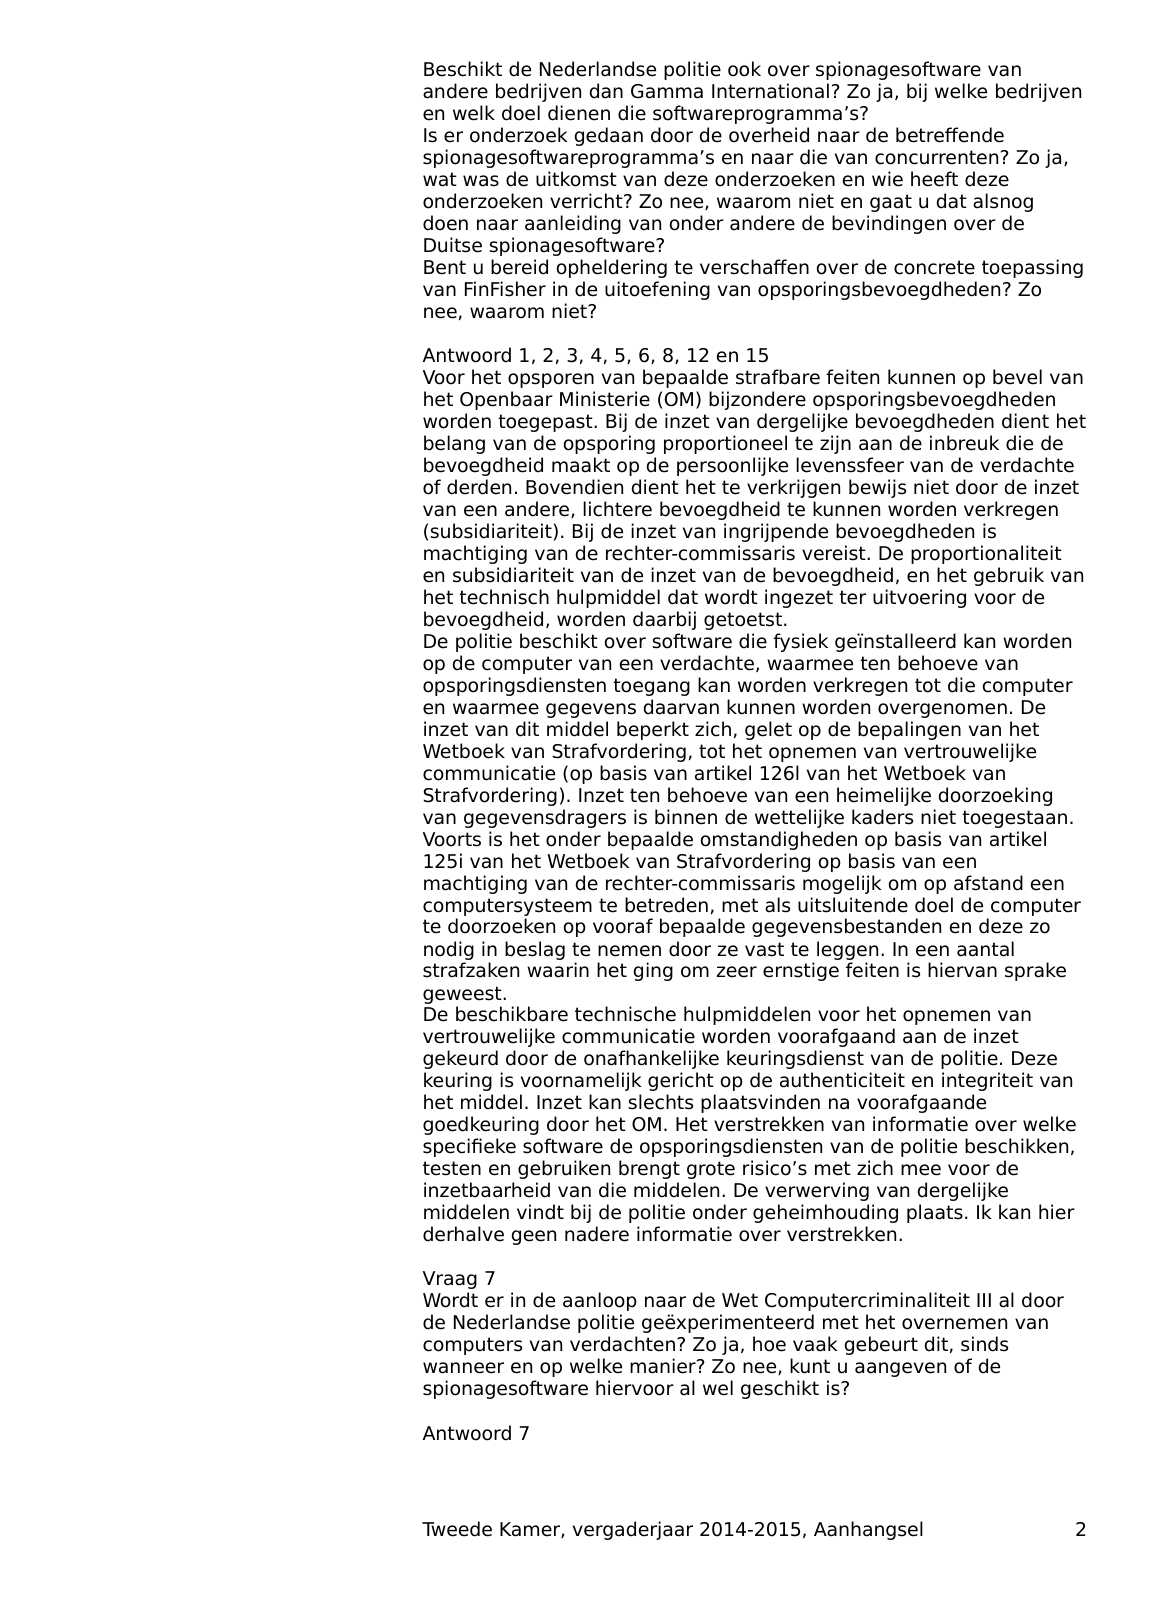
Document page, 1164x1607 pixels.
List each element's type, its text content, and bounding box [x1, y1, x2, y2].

text Antwoord 7 [422, 1422, 1087, 1444]
text Voorts is het onder bepaalde omstandigheden op basis van artikel 125i van het Wetboek van Strafvordering op basis van een machtiging van de rechter-commissaris mogelijk om op afstand een computersysteem te betreden, met als uitsluitende doel de computer te doorzoeken op vooraf bepaalde gegevensbestanden en deze zo nodig in beslag te nemen door ze vast te leggen. In een aantal strafzaken waarin het ging om zeer ernstige feiten is hiervan sprake geweest. [422, 828, 1087, 1004]
text De beschikbare technische hulpmiddelen voor het opnemen van vertrouwelijke communicatie worden voorafgaand aan de inzet gekeurd door de onafhankelijke keuringsdienst van de politie. Deze keuring is voornamelijk gericht op de authenticiteit en integriteit van het middel. Inzet kan slechts plaatsvinden na voorafgaande goedkeuring door het OM. Het verstrekken van informatie over welke specifieke software de opsporingsdiensten van de politie beschikken, testen en gebruiken brengt grote risico’s met zich mee voor de inzetbaarheid van die middelen. De verwerving van dergelijke middelen vindt bij de politie onder geheimhouding plaats. Ik kan hier derhalve geen nadere informatie over verstrekken. [422, 1004, 1087, 1246]
text Vraag 7 [422, 1268, 1087, 1290]
text Bent u bereid opheldering te verschaffen over de concrete toepassing van FinFisher in de uitoefening van opsporingsbevoegdheden? Zo nee, waarom niet? [422, 257, 1087, 323]
text Antwoord 1, 2, 3, 4, 5, 6, 8, 12 en 15 [422, 345, 1087, 367]
text De politie beschikt over software die fysiek geïnstalleerd kan worden op de computer van een verdachte, waarmee ten behoeve van opsporingsdiensten toegang kan worden verkregen tot die computer en waarmee gegevens daarvan kunnen worden overgenomen. De inzet van dit middel beperkt zich, gelet op de bepalingen van het Wetboek van Strafvordering, tot het opnemen van vertrouwelijke communicatie (op basis van artikel 126l van het Wetboek van Strafvordering). Inzet ten behoeve van een heimelijke doorzoeking van gegevensdragers is binnen de wettelijke kaders niet toegestaan. [422, 631, 1087, 828]
text Voor het opsporen van bepaalde strafbare feiten kunnen op bevel van het Openbaar Ministerie (OM) bijzondere opsporingsbevoegdheden worden toegepast. Bij de inzet van dergelijke bevoegdheden dient het belang van de opsporing proportioneel te zijn aan de inbreuk die de bevoegdheid maakt op de persoonlijke levenssfeer van de verdachte of derden. Bovendien dient het te verkrijgen bewijs niet door de inzet van een andere, lichtere bevoegdheid te kunnen worden verkregen (subsidiariteit). Bij de inzet van ingrijpende bevoegdheden is machtiging van de rechter-commissaris vereist. De proportionaliteit en subsidiariteit van de inzet van de bevoegdheid, en het gebruik van het technisch hulpmiddel dat wordt ingezet ter uitvoering voor de bevoegdheid, worden daarbij getoetst. [422, 367, 1087, 631]
text Is er onderzoek gedaan door de overheid naar de betreffende spionagesoftwareprogramma’s en naar die van concurrenten? Zo ja, wat was de uitkomst van deze onderzoeken en wie heeft deze onderzoeken verricht? Zo nee, waarom niet en gaat u dat alsnog doen naar aanleiding van onder andere de bevindingen over de Duitse spionagesoftware? [422, 125, 1087, 257]
text Wordt er in de aanloop naar de Wet Computercriminaliteit III al door de Nederlandse politie geëxperimenteerd met het overnemen van computers van verdachten? Zo ja, hoe vaak gebeurt dit, sinds wanneer en op welke manier? Zo nee, kunt u aangeven of de spionagesoftware hiervoor al wel geschikt is? [422, 1290, 1087, 1400]
text Beschikt de Nederlandse politie ook over spionagesoftware van andere bedrijven dan Gamma International? Zo ja, bij welke bedrijven en welk doel dienen die softwareprogramma’s? [422, 59, 1087, 125]
